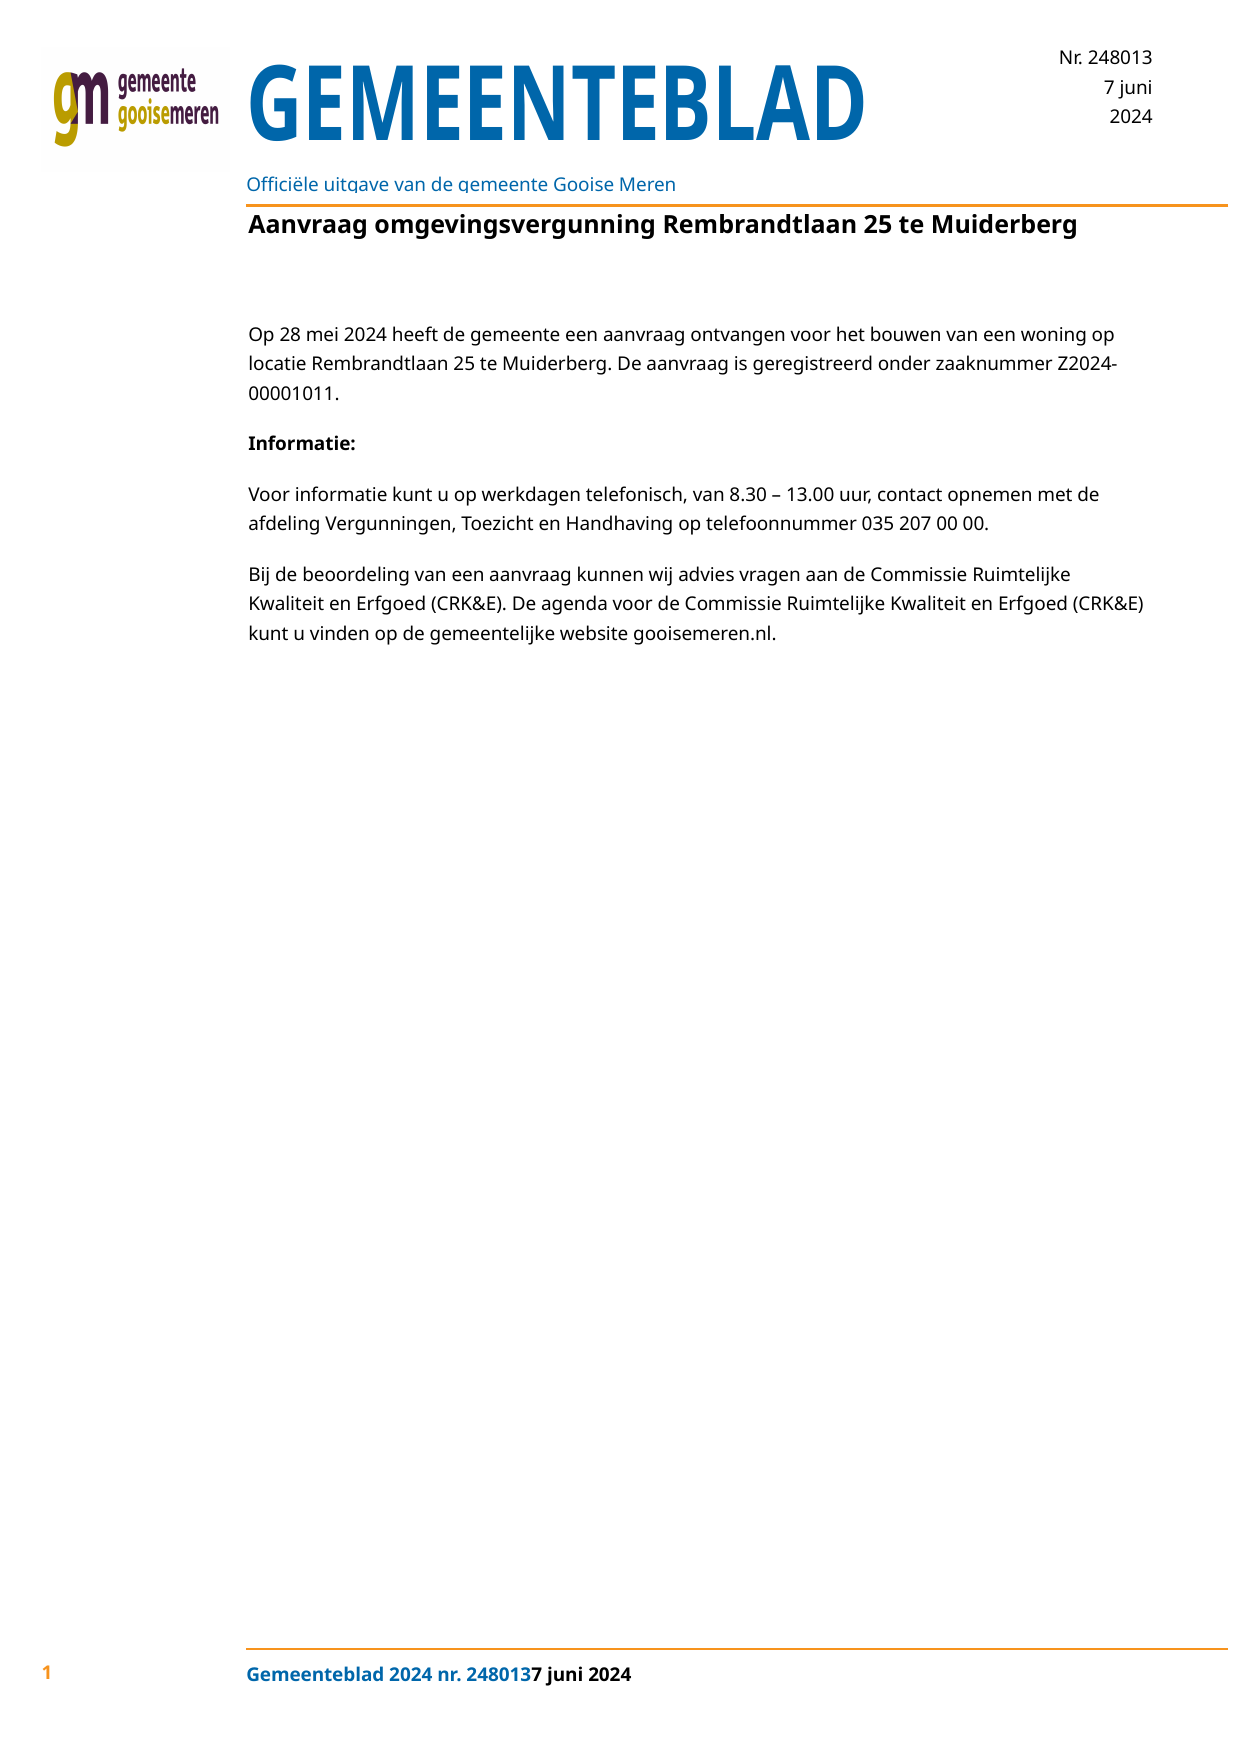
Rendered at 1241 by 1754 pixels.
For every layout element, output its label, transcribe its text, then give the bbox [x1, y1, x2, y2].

text Informatie: [248, 430, 1152, 456]
text Voor informatie kunt u op werkdagen telefonisch, van 8.30 – 13.00 uur, contact opnemen met de afdeling Vergunningen, Toezicht en Handhaving op telefoonnummer 035 207 00 00. [248, 481, 1152, 536]
text Aanvraag omgevingsvergunning Rembrandtlaan 25 te Muiderberg [248, 207, 1152, 241]
text Bij de beoordeling van een aanvraag kunnen wij advies vragen aan de Commissie Ruimtelijke Kwaliteit en Erfgoed (CRK&E). De agenda voor de Commissie Ruimtelijke Kwaliteit en Erfgoed (CRK&E) kunt u vinden op de gemeentelijke website gooisemeren.nl. [248, 561, 1152, 646]
text Op 28 mei 2024 heeft de gemeente een aanvraag ontvangen voor het bouwen van een woning op locatie Rembrandtlaan 25 te Muiderberg. De aanvraag is geregistreerd onder zaaknummer Z2024-00001011. [248, 321, 1152, 406]
picture [41, 47, 231, 172]
